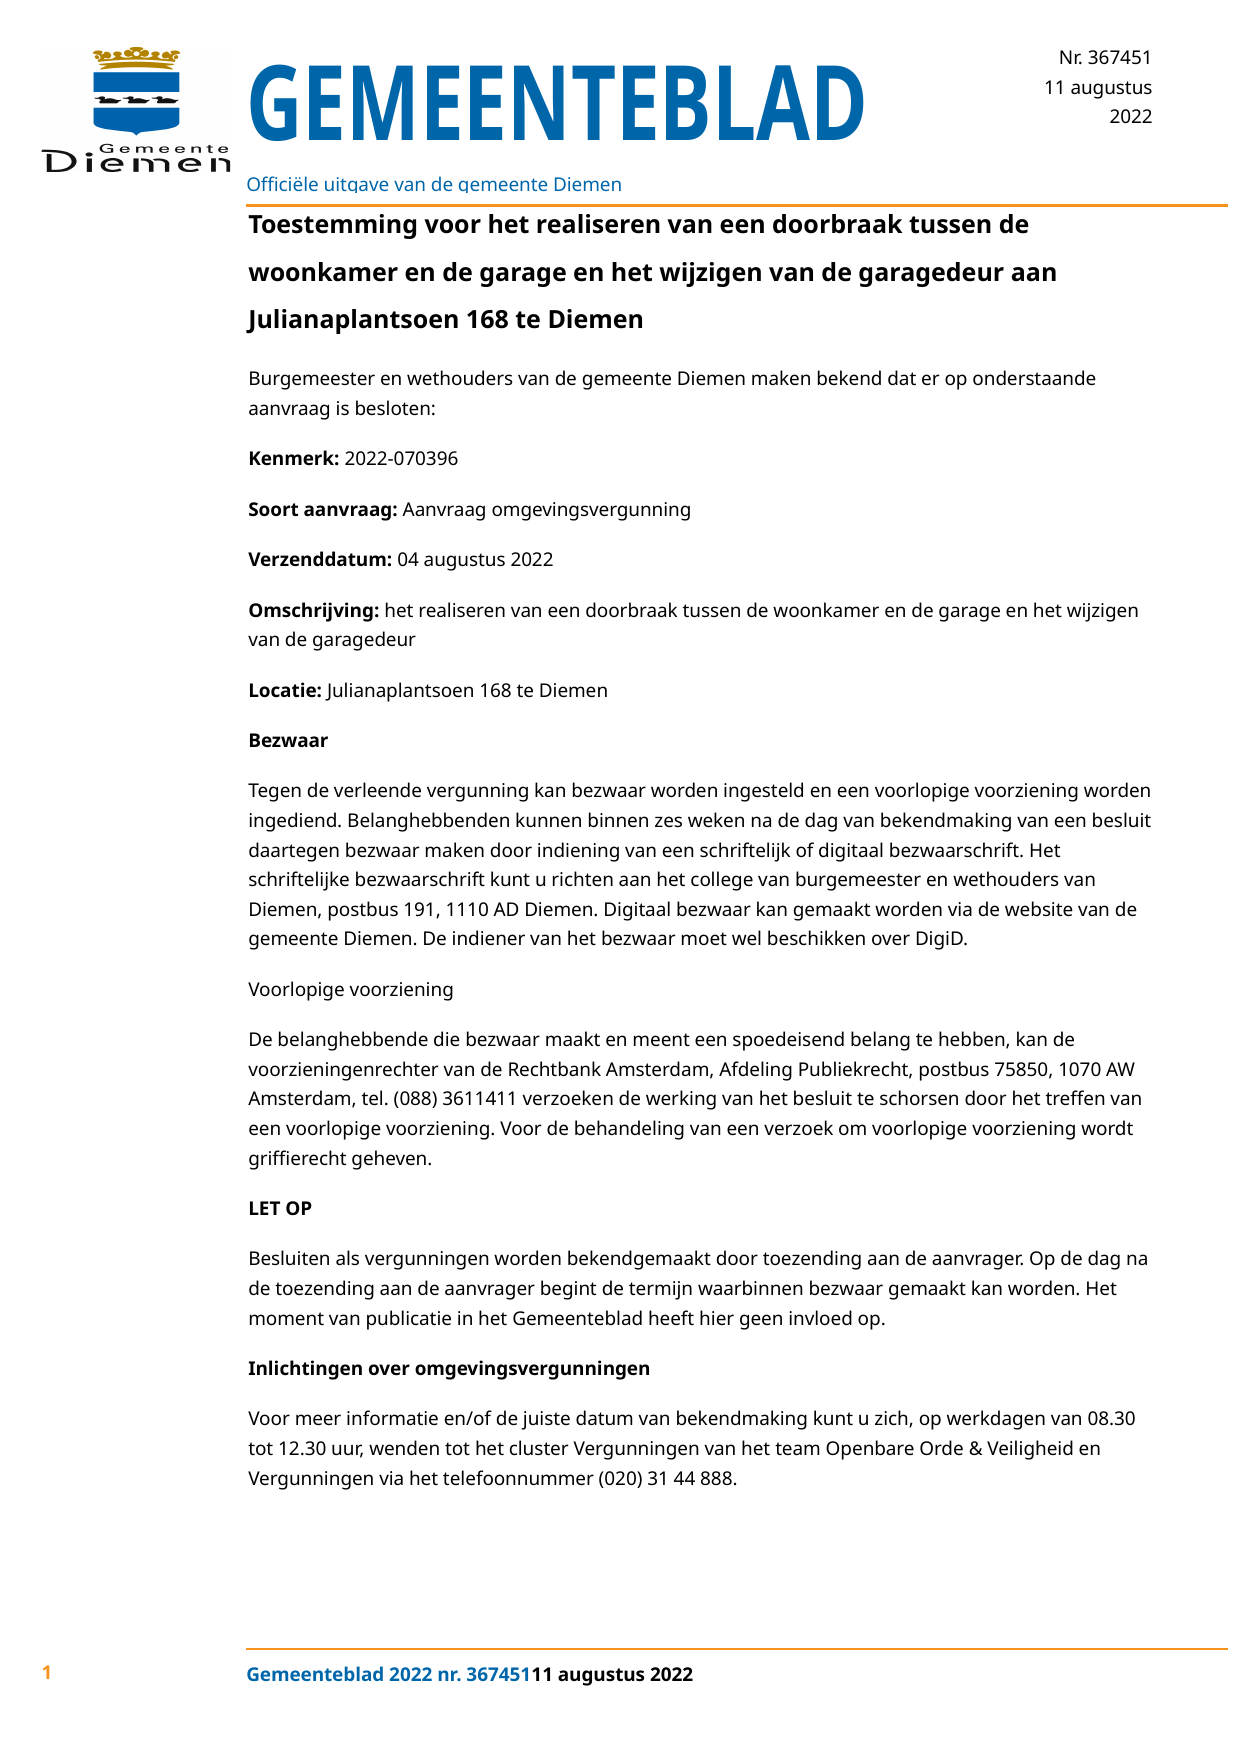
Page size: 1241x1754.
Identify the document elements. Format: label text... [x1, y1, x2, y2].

picture [41, 47, 231, 172]
text Voor meer informatie en/of de juiste datum van bekendmaking kunt u zich, op werkdagen van 08.30 tot 12.30 uur, wenden tot het cluster Vergunningen van het team Openbare Orde & Veiligheid en Vergunningen via het telefoonnummer (020) 31 44 888. [248, 1406, 1152, 1490]
text Verzenddatum: 04 augustus 2022 [248, 546, 1152, 572]
text Soort aanvraag: Aanvraag omgevingsvergunning [248, 496, 1152, 522]
text Besluiten als vergunningen worden bekendgemaakt door toezending aan de aanvrager. Op de dag na de toezending aan de aanvrager begint de termijn waarbinnen bezwaar gemaakt kan worden. Het moment van publicatie in het Gemeenteblad heeft hier geen invloed op. [248, 1246, 1152, 1330]
text LET OP [248, 1195, 1152, 1221]
text Voorlopige voorziening [248, 976, 1152, 1002]
text Kenmerk: 2022-070396 [248, 446, 1152, 471]
text Bezwaar [248, 727, 1152, 753]
text De belanghebbende die bezwaar maakt en meent een spoedeisend belang te hebben, kan de voorzieningenrechter van de Rechtbank Amsterdam, Afdeling Publiekrecht, postbus 75850, 1070 AW Amsterdam, tel. (088) 3611411 verzoeken de werking van het besluit te schorsen door het treffen van een voorlopige voorziening. Voor de behandeling van een verzoek om voorlopige voorziening wordt griffierecht geheven. [248, 1026, 1152, 1170]
text Tegen de verleende vergunning kan bezwaar worden ingesteld en een voorlopige voorziening worden ingediend. Belanghebbenden kunnen binnen zes weken na de dag van bekendmaking van een besluit daartegen bezwaar maken door indiening van een schriftelijk of digitaal bezwaarschrift. Het schriftelijke bezwaarschrift kunt u richten aan het college van burgemeester en wethouders van Diemen, postbus 191, 1110 AD Diemen. Digitaal bezwaar kan gemaakt worden via de website van de gemeente Diemen. De indiener van het bezwaar moet wel beschikken over DigiD. [248, 778, 1152, 951]
text Burgemeester en wethouders van de gemeente Diemen maken bekend dat er op onderstaande aanvraag is besloten: [248, 366, 1152, 421]
text Inlichtingen over omgevingsvergunningen [248, 1355, 1152, 1381]
text Locatie: Julianaplantsoen 168 te Diemen [248, 677, 1152, 702]
text Omschrijving: het realiseren van een doorbraak tussen de woonkamer en de garage en het wijzigen van de garagedeur [248, 597, 1152, 652]
text Toestemming voor het realiseren van een doorbraak tussen de woonkamer en de garage en het wijzigen van de garagedeur aan Julianaplantsoen 168 te Diemen [248, 207, 1152, 336]
